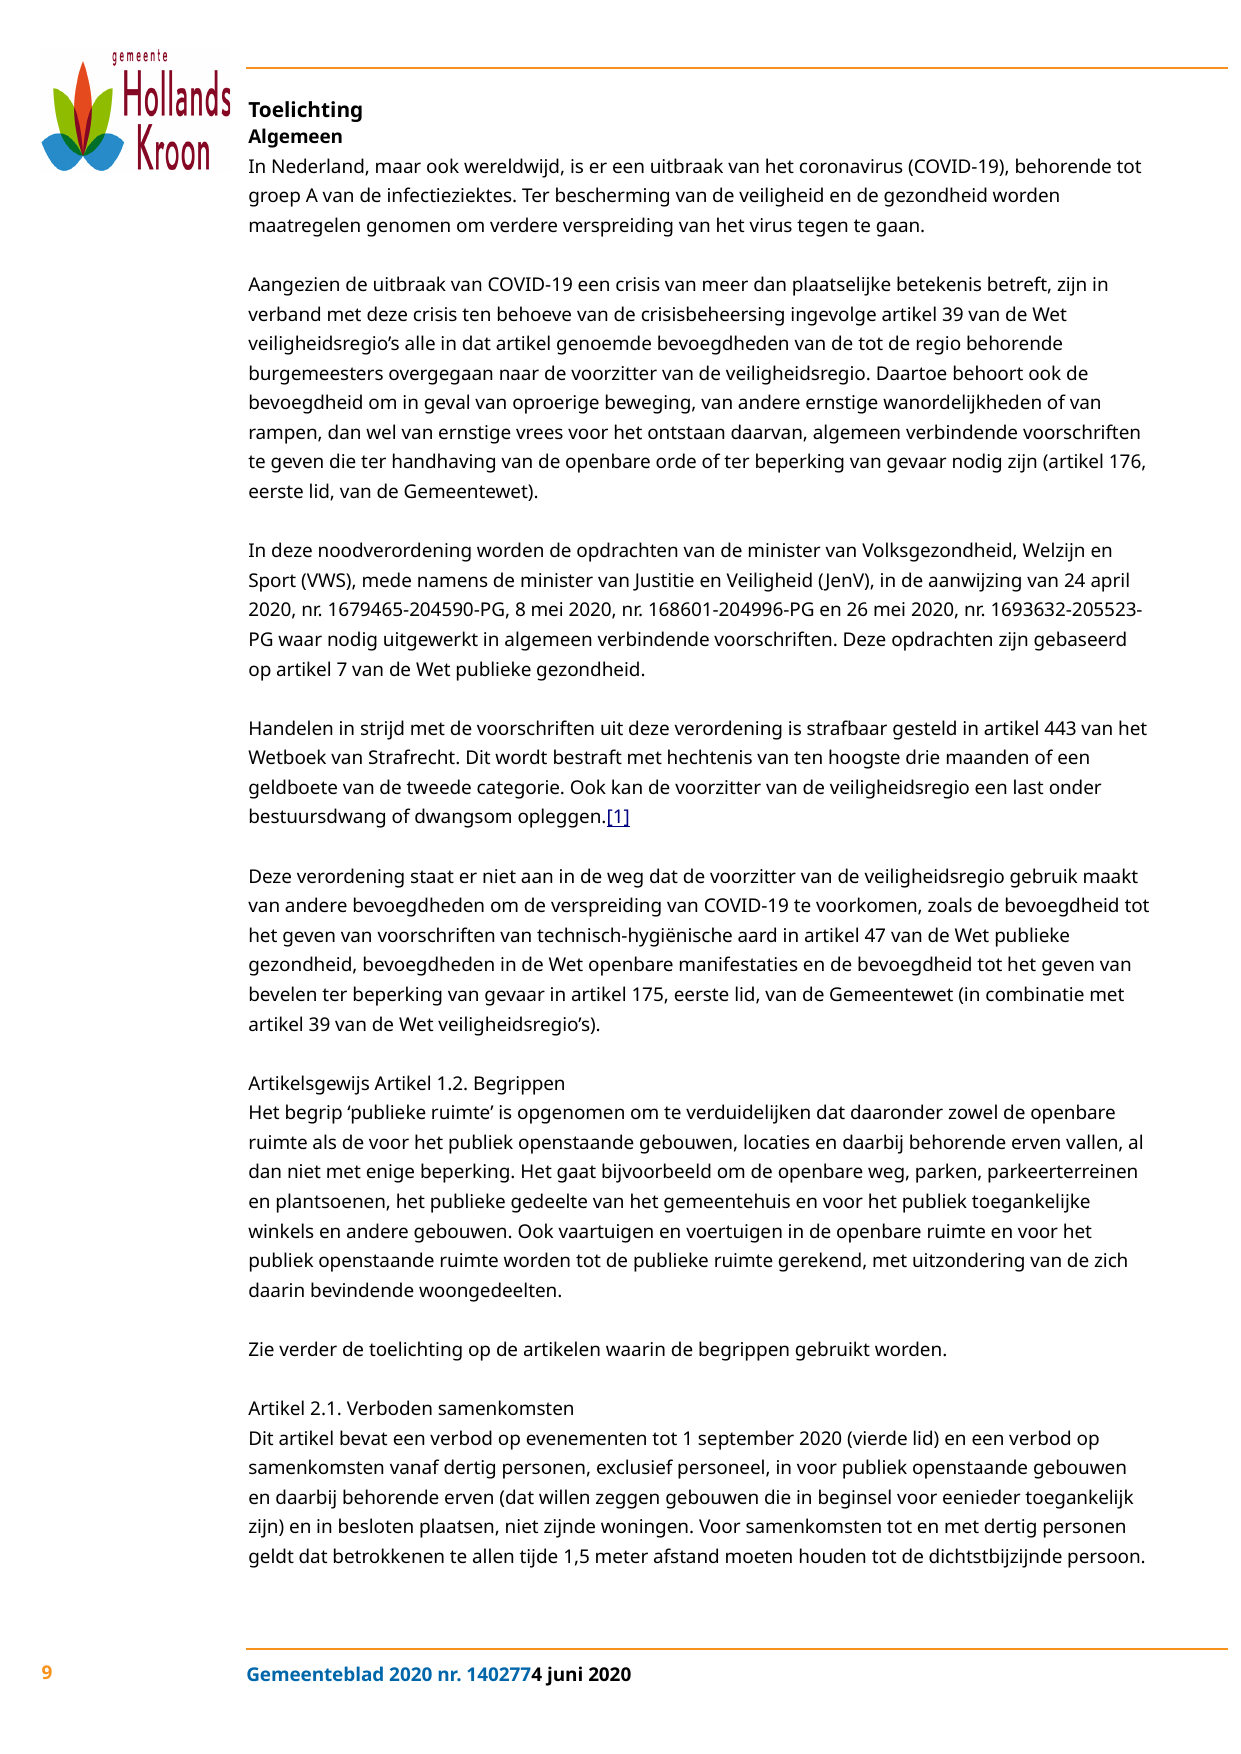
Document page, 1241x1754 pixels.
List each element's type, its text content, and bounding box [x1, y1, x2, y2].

picture [41, 47, 231, 172]
text Aangezien de uitbraak van COVID-19 een crisis van meer dan plaatselijke betekenis betreft, zijn in verband met deze crisis ten behoeve van de crisisbeheersing ingevolge artikel 39 van de Wet veiligheidsregio’s alle in dat artikel genoemde bevoegdheden van de tot de regio behorende burgemeesters overgegaan naar de voorzitter van de veiligheidsregio. Daartoe behoort ook de bevoegdheid om in geval van oproerige beweging, van andere ernstige wanordelijkheden of van rampen, dan wel van ernstige vrees voor het ontstaan daarvan, algemeen verbindende voorschriften te geven die ter handhaving van de openbare orde of ter beperking van gevaar nodig zijn (artikel 176, eerste lid, van de Gemeentewet). [248, 271, 1152, 504]
text Dit artikel bevat een verbod op evenementen tot 1 september 2020 (vierde lid) en een verbod op samenkomsten vanaf dertig personen, exclusief personeel, in voor publiek openstaande gebouwen en daarbij behorende erven (dat willen zeggen gebouwen die in beginsel voor eenieder toegankelijk zijn) en in besloten plaatsen, niet zijnde woningen. Voor samenkomsten tot en met dertig personen geldt dat betrokkenen te allen tijde 1,5 meter afstand moeten houden tot de dichtstbijzijnde persoon. [248, 1425, 1152, 1569]
text Deze verordening staat er niet aan in de weg dat de voorzitter van de veiligheidsregio gebruik maakt van andere bevoegdheden om de verspreiding van COVID-19 te voorkomen, zoals de bevoegdheid tot het geven van voorschriften van technisch-hygiënische aard in artikel 47 van de Wet publieke gezondheid, bevoegdheden in de Wet openbare manifestaties en de bevoegdheid tot het geven van bevelen ter beperking van gevaar in artikel 175, eerste lid, van de Gemeentewet (in combinatie met artikel 39 van de Wet veiligheidsregio’s). [248, 863, 1152, 1037]
text Artikelsgewijs Artikel 1.2. Begrippen [248, 1070, 1152, 1096]
text Toelichting [248, 95, 1152, 123]
text Handelen in strijd met de voorschriften uit deze verordening is strafbaar gesteld in artikel 443 van het Wetboek van Strafrecht. Dit wordt bestraft met hechtenis van ten hoogste drie maanden of een geldboete van de tweede categorie. Ook kan de voorzitter van de veiligheidsregio een last onder bestuursdwang of dwangsom opleggen.[1] [248, 715, 1152, 829]
text Artikel 2.1. Verboden samenkomsten [248, 1395, 1152, 1421]
text In deze noodverordening worden de opdrachten van de minister van Volksgezondheid, Welzijn en Sport (VWS), mede namens de minister van Justitie en Veiligheid (JenV), in de aanwijzing van 24 april 2020, nr. 1679465-204590-PG, 8 mei 2020, nr. 168601-204996-PG en 26 mei 2020, nr. 1693632-205523-PG waar nodig uitgewerkt in algemeen verbindende voorschriften. Deze opdrachten zijn gebaseerd op artikel 7 van de Wet publieke gezondheid. [248, 537, 1152, 682]
text Algemeen [248, 123, 1152, 149]
text Het begrip ‘publieke ruimte’ is opgenomen om te verduidelijken dat daaronder zowel de openbare ruimte als de voor het publiek openstaande gebouwen, locaties en daarbij behorende erven vallen, al dan niet met enige beperking. Het gaat bijvoorbeeld om de openbare weg, parken, parkeerterreinen en plantsoenen, het publieke gedeelte van het gemeentehuis en voor het publiek toegankelijke winkels en andere gebouwen. Ook vaartuigen en voertuigen in de openbare ruimte en voor het publiek openstaande ruimte worden tot de publieke ruimte gerekend, met uitzondering van de zich daarin bevindende woongedeelten. [248, 1099, 1152, 1303]
text Zie verder de toelichting op de artikelen waarin de begrippen gebruikt worden. [248, 1336, 1152, 1362]
text In Nederland, maar ook wereldwijd, is er een uitbraak van het coronavirus (COVID-19), behorende tot groep A van de infectieziektes. Ter bescherming van de veiligheid en de gezondheid worden maatregelen genomen om verdere verspreiding van het virus tegen te gaan. [248, 153, 1152, 238]
